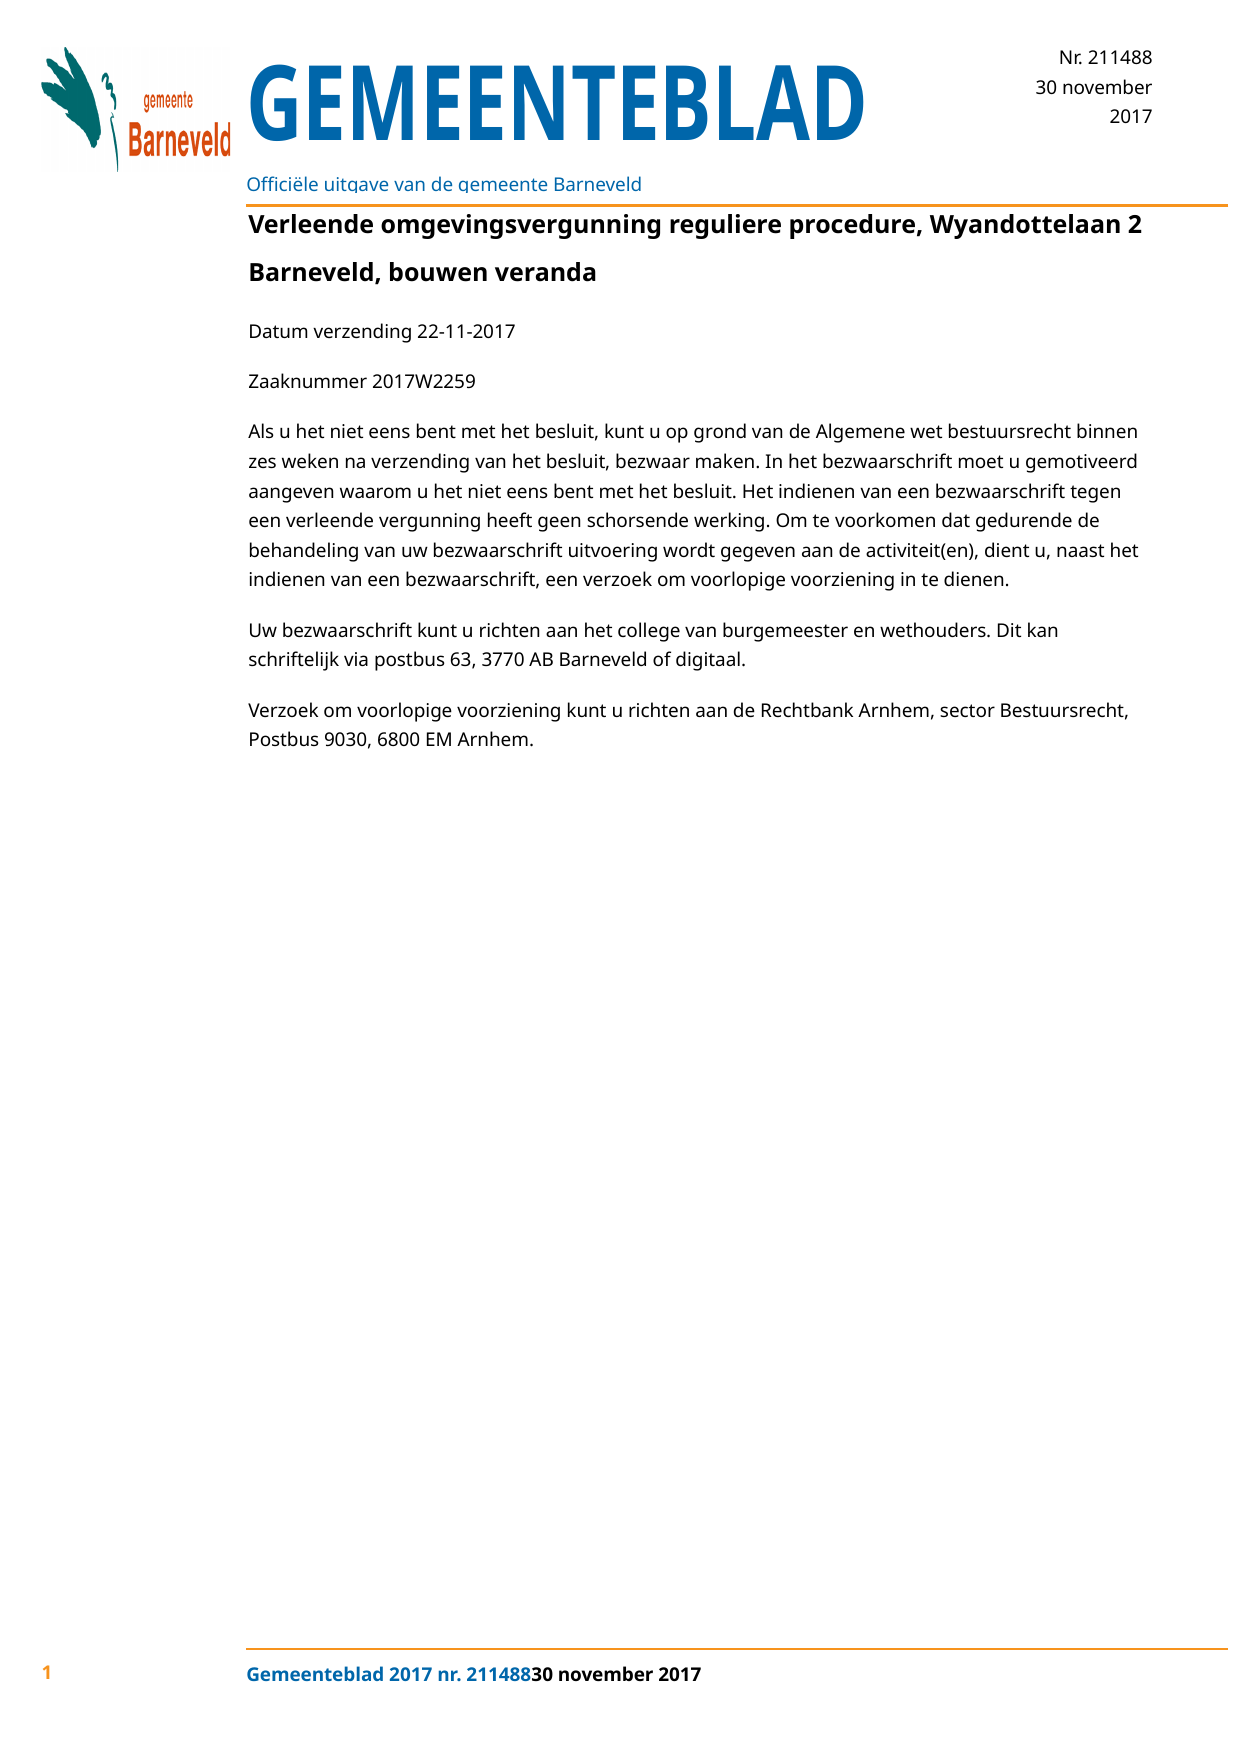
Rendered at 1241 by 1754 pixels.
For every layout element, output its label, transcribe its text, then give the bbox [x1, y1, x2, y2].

text Zaaknummer 2017W2259 [248, 368, 1152, 394]
text Datum verzending 22-11-2017 [248, 318, 1152, 344]
picture [41, 47, 231, 172]
text Uw bezwaarschrift kunt u richten aan het college van burgemeester en wethouders. Dit kan schriftelijk via postbus 63, 3770 AB Barneveld of digitaal. [248, 617, 1152, 672]
text Als u het niet eens bent met het besluit, kunt u op grond van de Algemene wet bestuursrecht binnen zes weken na verzending van het besluit, bezwaar maken. In het bezwaarschrift moet u gemotiveerd aangeven waarom u het niet eens bent met het besluit. Het indienen van een bezwaarschrift tegen een verleende vergunning heeft geen schorsende werking. Om te voorkomen dat gedurende de behandeling van uw bezwaarschrift uitvoering wordt gegeven aan de activiteit(en), dient u, naast het indienen van een bezwaarschrift, een verzoek om voorlopige voorziening in te dienen. [248, 419, 1152, 592]
text Verleende omgevingsvergunning reguliere procedure, Wyandottelaan 2 Barneveld, bouwen veranda [248, 207, 1152, 288]
text Verzoek om voorlopige voorziening kunt u richten aan de Rechtbank Arnhem, sector Bestuursrecht, Postbus 9030, 6800 EM Arnhem. [248, 697, 1152, 752]
